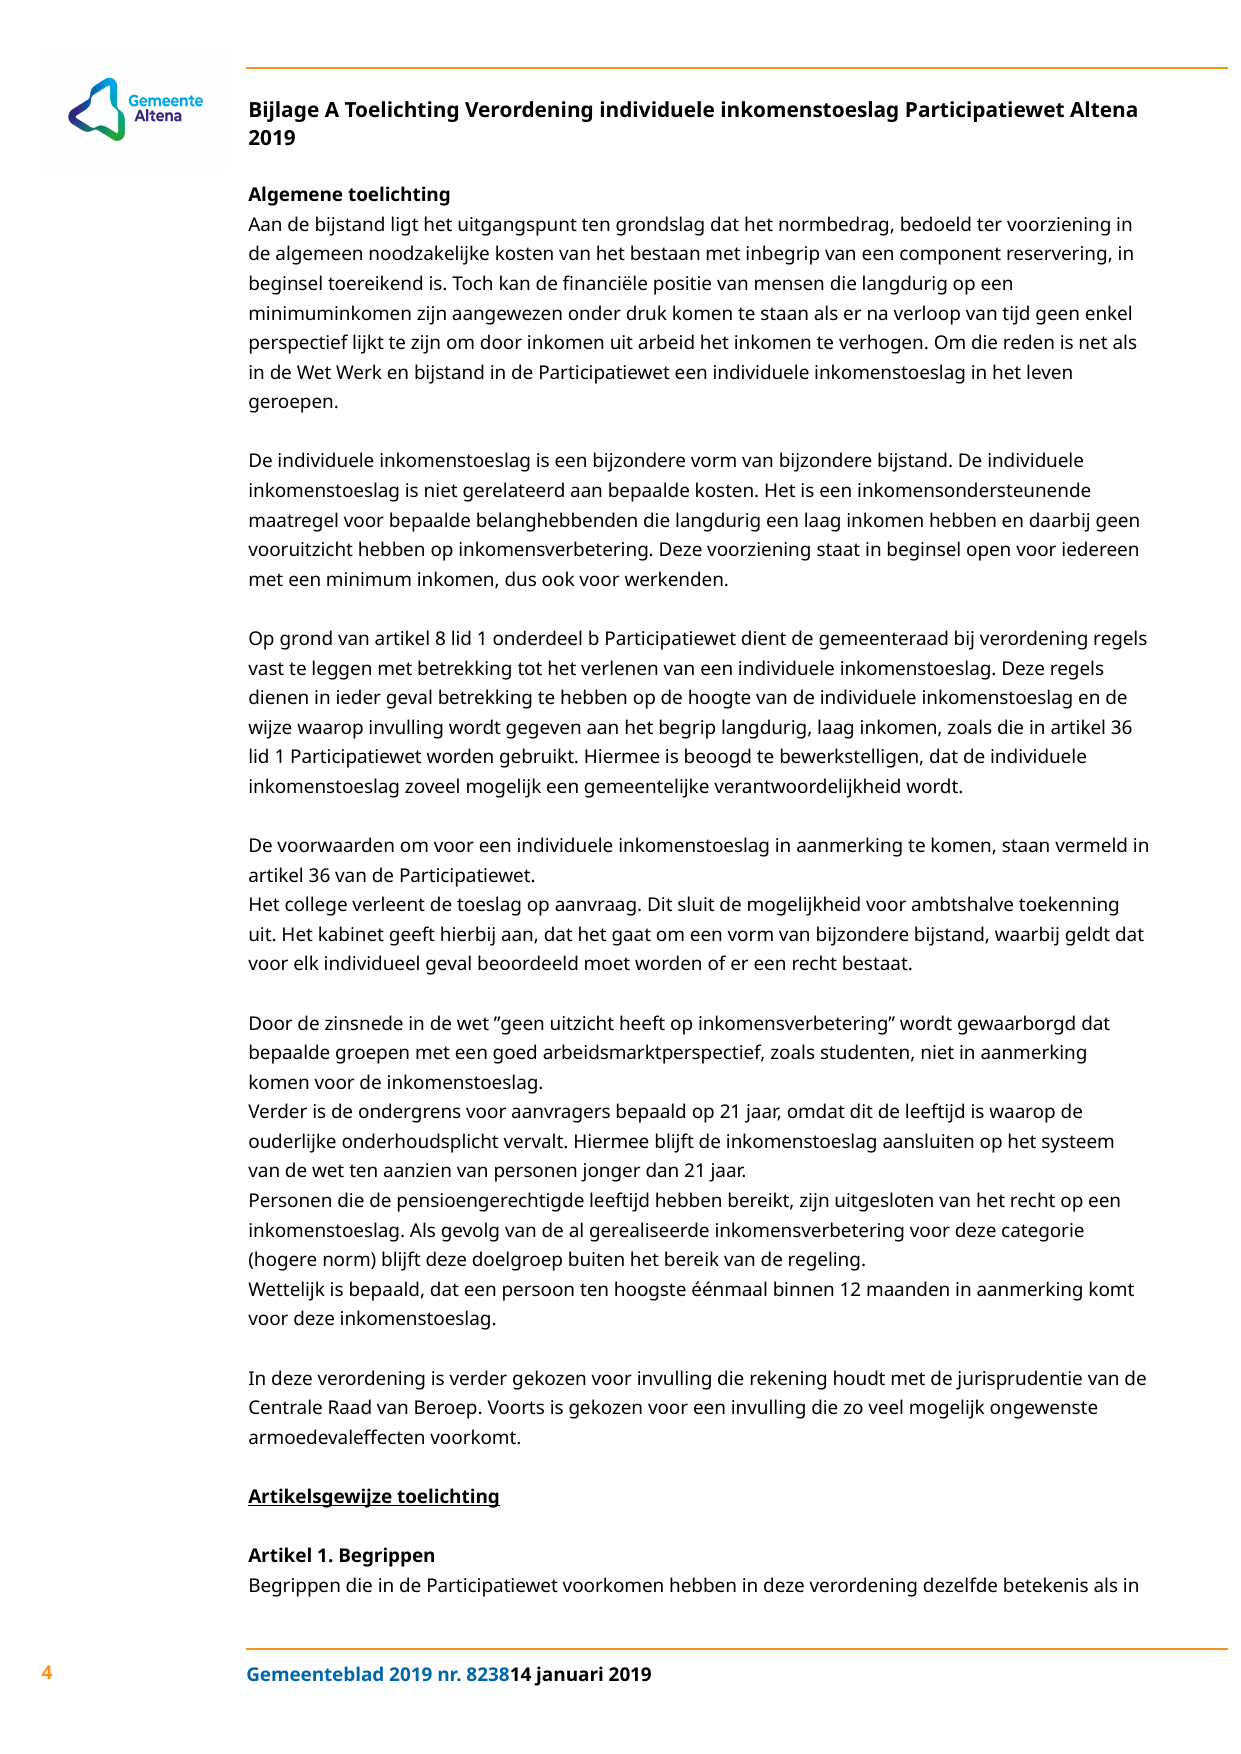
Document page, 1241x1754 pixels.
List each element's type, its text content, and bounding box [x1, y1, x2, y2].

text De individuele inkomenstoeslag is een bijzondere vorm van bijzondere bijstand. De individuele inkomenstoeslag is niet gerelateerd aan bepaalde kosten. Het is een inkomensondersteunende maatregel voor bepaalde belanghebbenden die langdurig een laag inkomen hebben en daarbij geen vooruitzicht hebben op inkomensverbetering. Deze voorziening staat in beginsel open voor iedereen met een minimum inkomen, dus ook voor werkenden. [248, 448, 1152, 592]
text Wettelijk is bepaald, dat een persoon ten hoogste éénmaal binnen 12 maanden in aanmerking komt voor deze inkomenstoeslag. [248, 1276, 1152, 1331]
text Door de zinsnede in de wet ”geen uitzicht heeft op inkomensverbetering” wordt gewaarborgd dat bepaalde groepen met een goed arbeidsmarktperspectief, zoals studenten, niet in aanmerking komen voor de inkomenstoeslag. [248, 1010, 1152, 1094]
text De voorwaarden om voor een individuele inkomenstoeslag in aanmerking te komen, staan vermeld in artikel 36 van de Participatiewet. [248, 832, 1152, 887]
text Bijlage A Toelichting Verordening individuele inkomenstoeslag Participatiewet Altena 2019 [248, 95, 1152, 152]
text Verder is de ondergrens voor aanvragers bepaald op 21 jaar, omdat dit de leeftijd is waarop de ouderlijke onderhoudsplicht vervalt. Hiermee blijft de inkomenstoeslag aansluiten op het systeem van de wet ten aanzien van personen jonger dan 21 jaar. [248, 1098, 1152, 1183]
text Het college verleent de toeslag op aanvraag. Dit sluit de mogelijkheid voor ambtshalve toekenning uit. Het kabinet geeft hierbij aan, dat het gaat om een vorm van bijzondere bijstand, waarbij geldt dat voor elk individueel geval beoordeeld moet worden of er een recht bestaat. [248, 891, 1152, 976]
text Begrippen die in de Participatiewet voorkomen hebben in deze verordening dezelfde betekenis als in [248, 1572, 1152, 1597]
text Algemene toelichting [248, 181, 1152, 207]
picture [41, 47, 231, 172]
text Artikelsgewijze toelichting [248, 1483, 1152, 1509]
text Personen die de pensioengerechtigde leeftijd hebben bereikt, zijn uitgesloten van het recht op een inkomenstoeslag. Als gevolg van de al gerealiseerde inkomensverbetering voor deze categorie (hogere norm) blijft deze doelgroep buiten het bereik van de regeling. [248, 1187, 1152, 1272]
text Aan de bijstand ligt het uitgangspunt ten grondslag dat het normbedrag, bedoeld ter voorziening in de algemeen noodzakelijke kosten van het bestaan met inbegrip van een component reservering, in beginsel toereikend is. Toch kan de financiële positie van mensen die langdurig op een minimuminkomen zijn aangewezen onder druk komen te staan als er na verloop van tijd geen enkel perspectief lijkt te zijn om door inkomen uit arbeid het inkomen te verhogen. Om die reden is net als in de Wet Werk en bijstand in de Participatiewet een individuele inkomenstoeslag in het leven geroepen. [248, 211, 1152, 414]
text In deze verordening is verder gekozen voor invulling die rekening houdt met de jurisprudentie van de Centrale Raad van Beroep. Voorts is gekozen voor een invulling die zo veel mogelijk ongewenste armoedevaleffecten voorkomt. [248, 1365, 1152, 1449]
text Op grond van artikel 8 lid 1 onderdeel b Participatiewet dient de gemeenteraad bij verordening regels vast te leggen met betrekking tot het verlenen van een individuele inkomenstoeslag. Deze regels dienen in ieder geval betrekking te hebben op de hoogte van de individuele inkomenstoeslag en de wijze waarop invulling wordt gegeven aan het begrip langdurig, laag inkomen, zoals die in artikel 36 lid 1 Participatiewet worden gebruikt. Hiermee is beoogd te bewerkstelligen, dat de individuele inkomenstoeslag zoveel mogelijk een gemeentelijke verantwoordelijkheid wordt. [248, 625, 1152, 799]
text Artikel 1. Begrippen [248, 1542, 1152, 1568]
